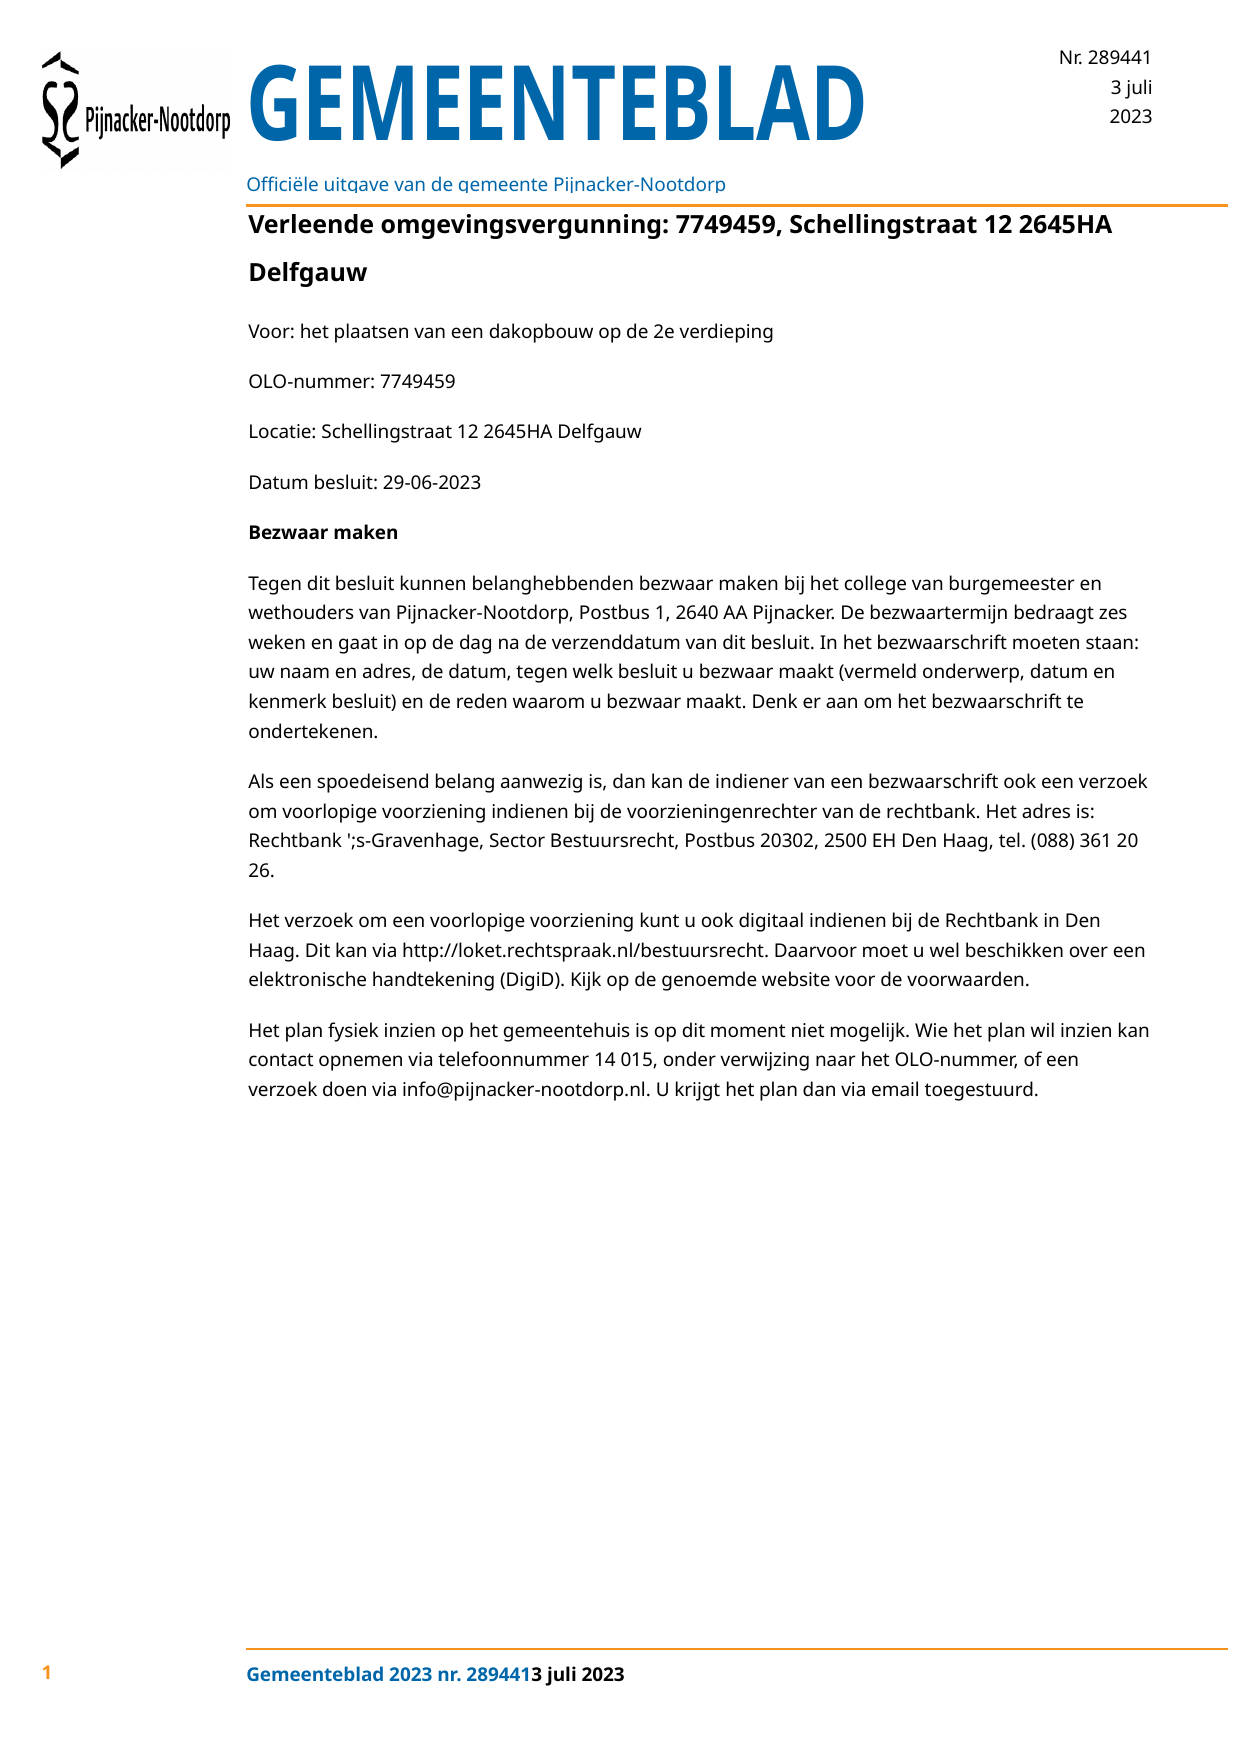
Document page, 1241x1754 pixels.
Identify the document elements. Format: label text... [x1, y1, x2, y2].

text Locatie: Schellingstraat 12 2645HA Delfgauw [248, 419, 1152, 444]
text Bezwaar maken [248, 519, 1152, 545]
text Datum besluit: 29-06-2023 [248, 469, 1152, 495]
text Voor: het plaatsen van een dakopbouw op de 2e verdieping [248, 318, 1152, 344]
text Het verzoek om een voorlopige voorziening kunt u ook digitaal indienen bij de Rechtbank in Den Haag. Dit kan via http://loket.rechtspraak.nl/bestuursrecht. Daarvoor moet u wel beschikken over een elektronische handtekening (DigiD). Kijk op de genoemde website voor de voorwaarden. [248, 907, 1152, 992]
text OLO-nummer: 7749459 [248, 368, 1152, 394]
text Verleende omgevingsvergunning: 7749459, Schellingstraat 12 2645HA Delfgauw [248, 207, 1152, 288]
picture [41, 47, 231, 172]
text Als een spoedeisend belang aanwezig is, dan kan de indiener van een bezwaarschrift ook een verzoek om voorlopige voorziening indienen bij de voorzieningenrechter van de rechtbank. Het adres is: Rechtbank ';s-Gravenhage, Sector Bestuursrecht, Postbus 20302, 2500 EH Den Haag, tel. (088) 361 20 26. [248, 768, 1152, 883]
text Tegen dit besluit kunnen belanghebbenden bezwaar maken bij het college van burgemeester en wethouders van Pijnacker-Nootdorp, Postbus 1, 2640 AA Pijnacker. De bezwaartermijn bedraagt zes weken en gaat in op de dag na de verzenddatum van dit besluit. In het bezwaarschrift moeten staan: uw naam en adres, de datum, tegen welk besluit u bezwaar maakt (vermeld onderwerp, datum en kenmerk besluit) en de reden waarom u bezwaar maakt. Denk er aan om het bezwaarschrift te ondertekenen. [248, 570, 1152, 744]
text Het plan fysiek inzien op het gemeentehuis is op dit moment niet mogelijk. Wie het plan wil inzien kan contact opnemen via telefoonnummer 14 015, onder verwijzing naar het OLO-nummer, of een verzoek doen via info@pijnacker-nootdorp.nl. U krijgt het plan dan via email toegestuurd. [248, 1017, 1152, 1102]
